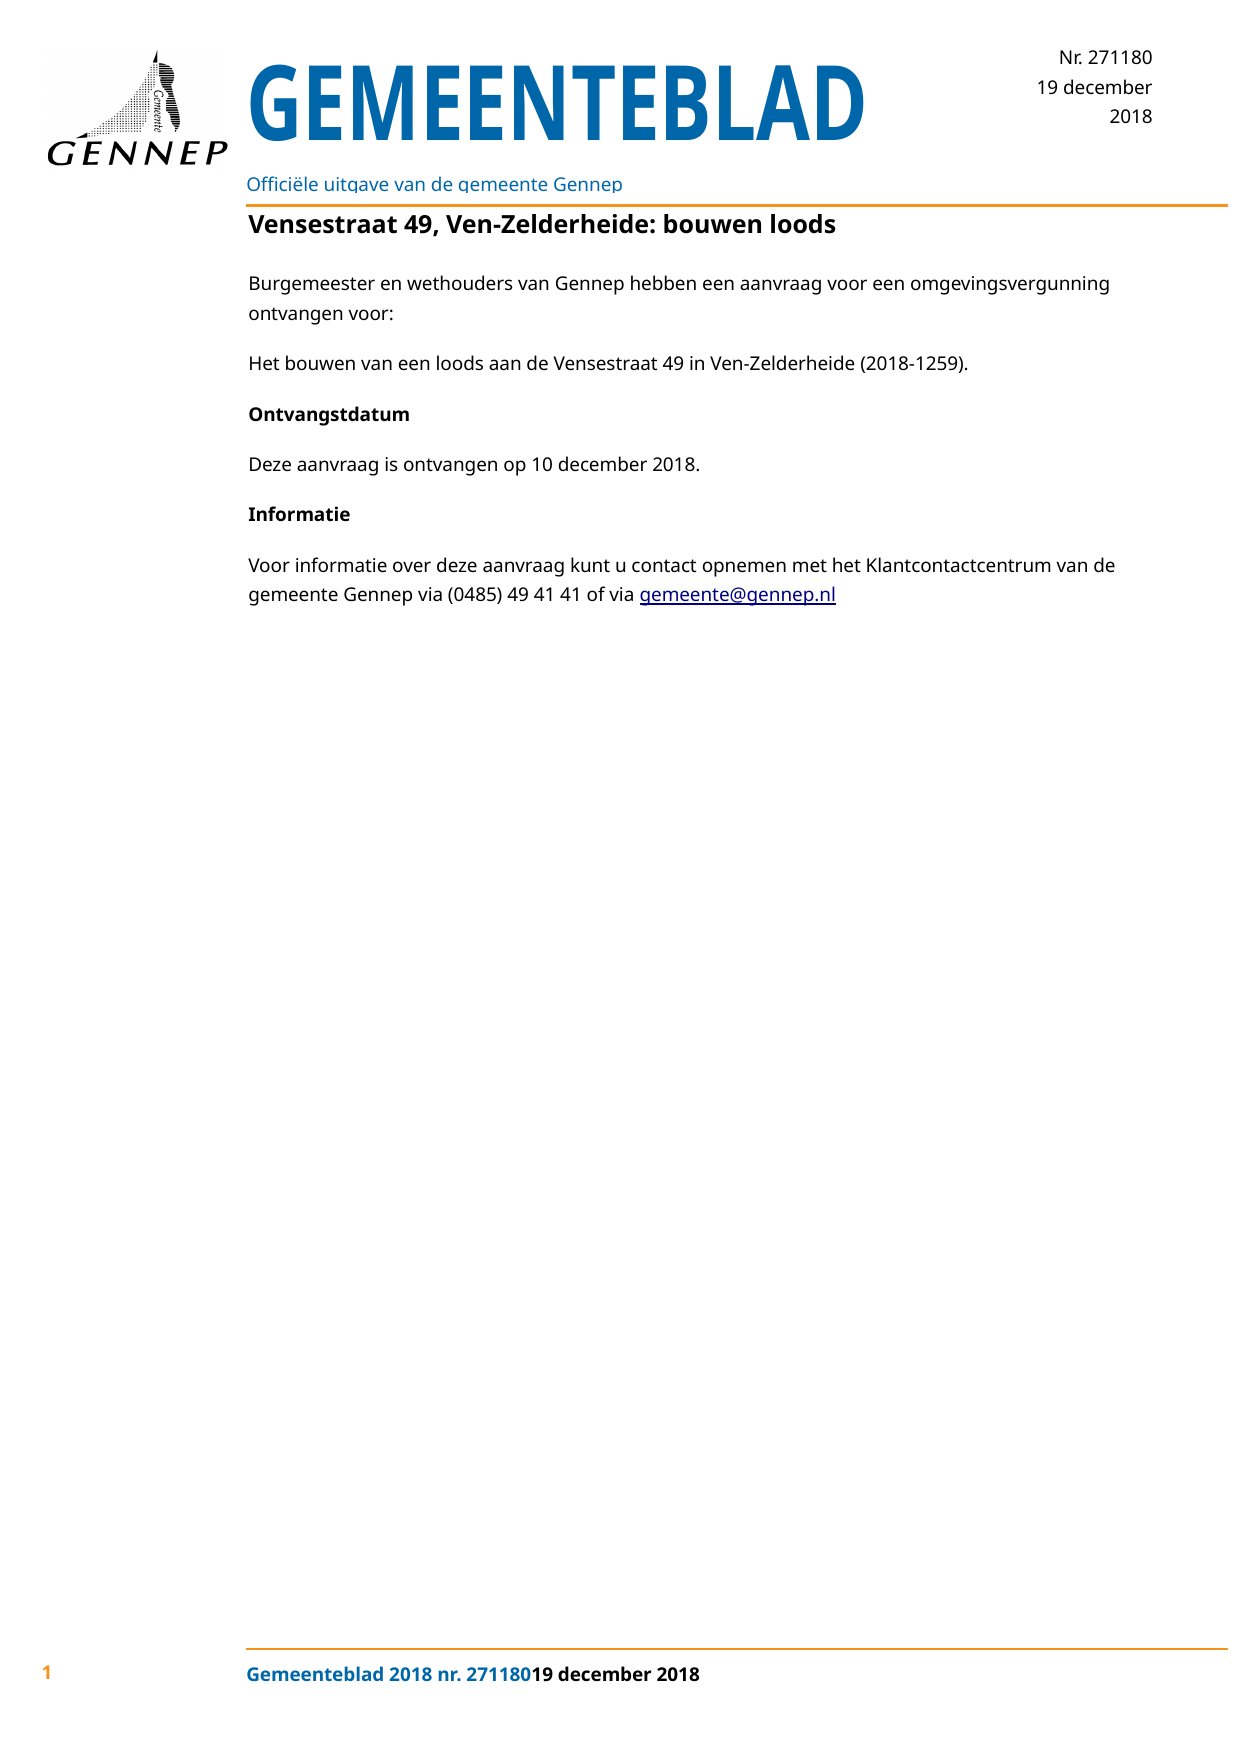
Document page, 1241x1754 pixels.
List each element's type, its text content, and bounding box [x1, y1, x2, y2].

text Burgemeester en wethouders van Gennep hebben een aanvraag voor een omgevingsvergunning ontvangen voor: [248, 270, 1152, 326]
text Deze aanvraag is ontvangen op 10 december 2018. [248, 451, 1152, 477]
text Voor informatie over deze aanvraag kunt u contact opnemen met het Klantcontactcentrum van de gemeente Gennep via (0485) 49 41 41 of via gemeente@gennep.nl [248, 552, 1152, 607]
text Vensestraat 49, Ven-Zelderheide: bouwen loods [248, 207, 1152, 241]
text Ontvangstdatum [248, 401, 1152, 426]
picture [41, 47, 231, 172]
text Informatie [248, 502, 1152, 527]
text Het bouwen van een loods aan de Vensestraat 49 in Ven-Zelderheide (2018-1259). [248, 350, 1152, 376]
